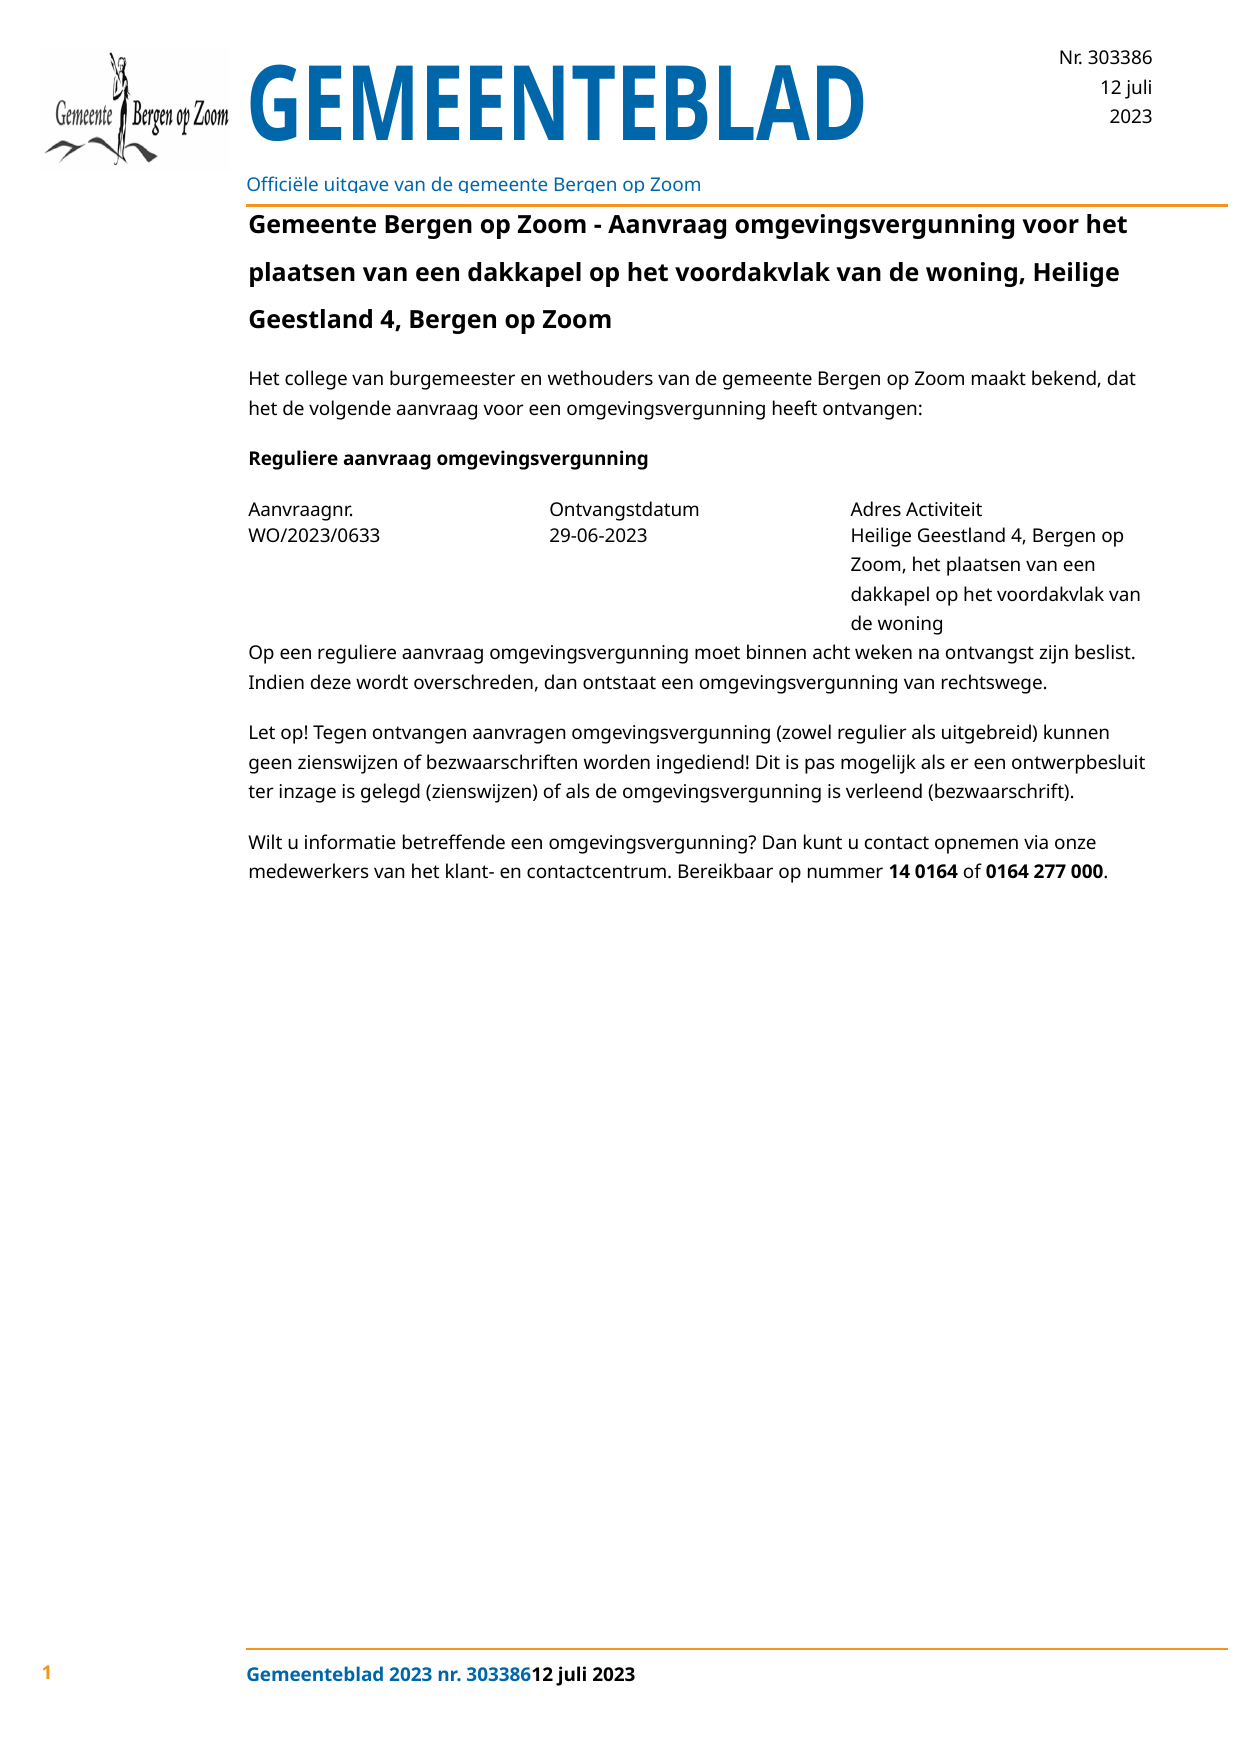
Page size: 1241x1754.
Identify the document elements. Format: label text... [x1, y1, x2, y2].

table_header Aanvraagnr. [248, 496, 549, 522]
table_cell 29-06-2023 [549, 522, 850, 636]
text Wilt u informatie betreffende een omgevingsvergunning? Dan kunt u contact opnemen via onze medewerkers van het klant- en contactcentrum. Bereikbaar op nummer 14 0164 of 0164 277 000. [248, 829, 1152, 884]
text Op een reguliere aanvraag omgevingsvergunning moet binnen acht weken na ontvangst zijn beslist. Indien deze wordt overschreden, dan ontstaat een omgevingsvergunning van rechtswege. [248, 639, 1152, 695]
text Gemeente Bergen op Zoom - Aanvraag omgevingsvergunning voor het plaatsen van een dakkapel op het voordakvlak van de woning, Heilige Geestland 4, Bergen op Zoom [248, 207, 1152, 336]
table_header Adres Activiteit [850, 496, 1152, 522]
picture [41, 47, 231, 172]
table_cell Heilige Geestland 4, Bergen op Zoom, het plaatsen van een dakkapel op het voordakvlak van de woning [850, 522, 1152, 636]
text Het college van burgemeester en wethouders van de gemeente Bergen op Zoom maakt bekend, dat het de volgende aanvraag voor een omgevingsvergunning heeft ontvangen: [248, 366, 1152, 421]
text Let op! Tegen ontvangen aanvragen omgevingsvergunning (zowel regulier als uitgebreid) kunnen geen zienswijzen of bezwaarschriften worden ingediend! Dit is pas mogelijk als er een ontwerpbesluit ter inzage is gelegd (zienswijzen) of als de omgevingsvergunning is verleend (bezwaarschrift). [248, 719, 1152, 804]
text Reguliere aanvraag omgevingsvergunning [248, 446, 1152, 471]
table_header Ontvangstdatum [549, 496, 850, 522]
table_cell WO/2023/0633 [248, 522, 549, 636]
